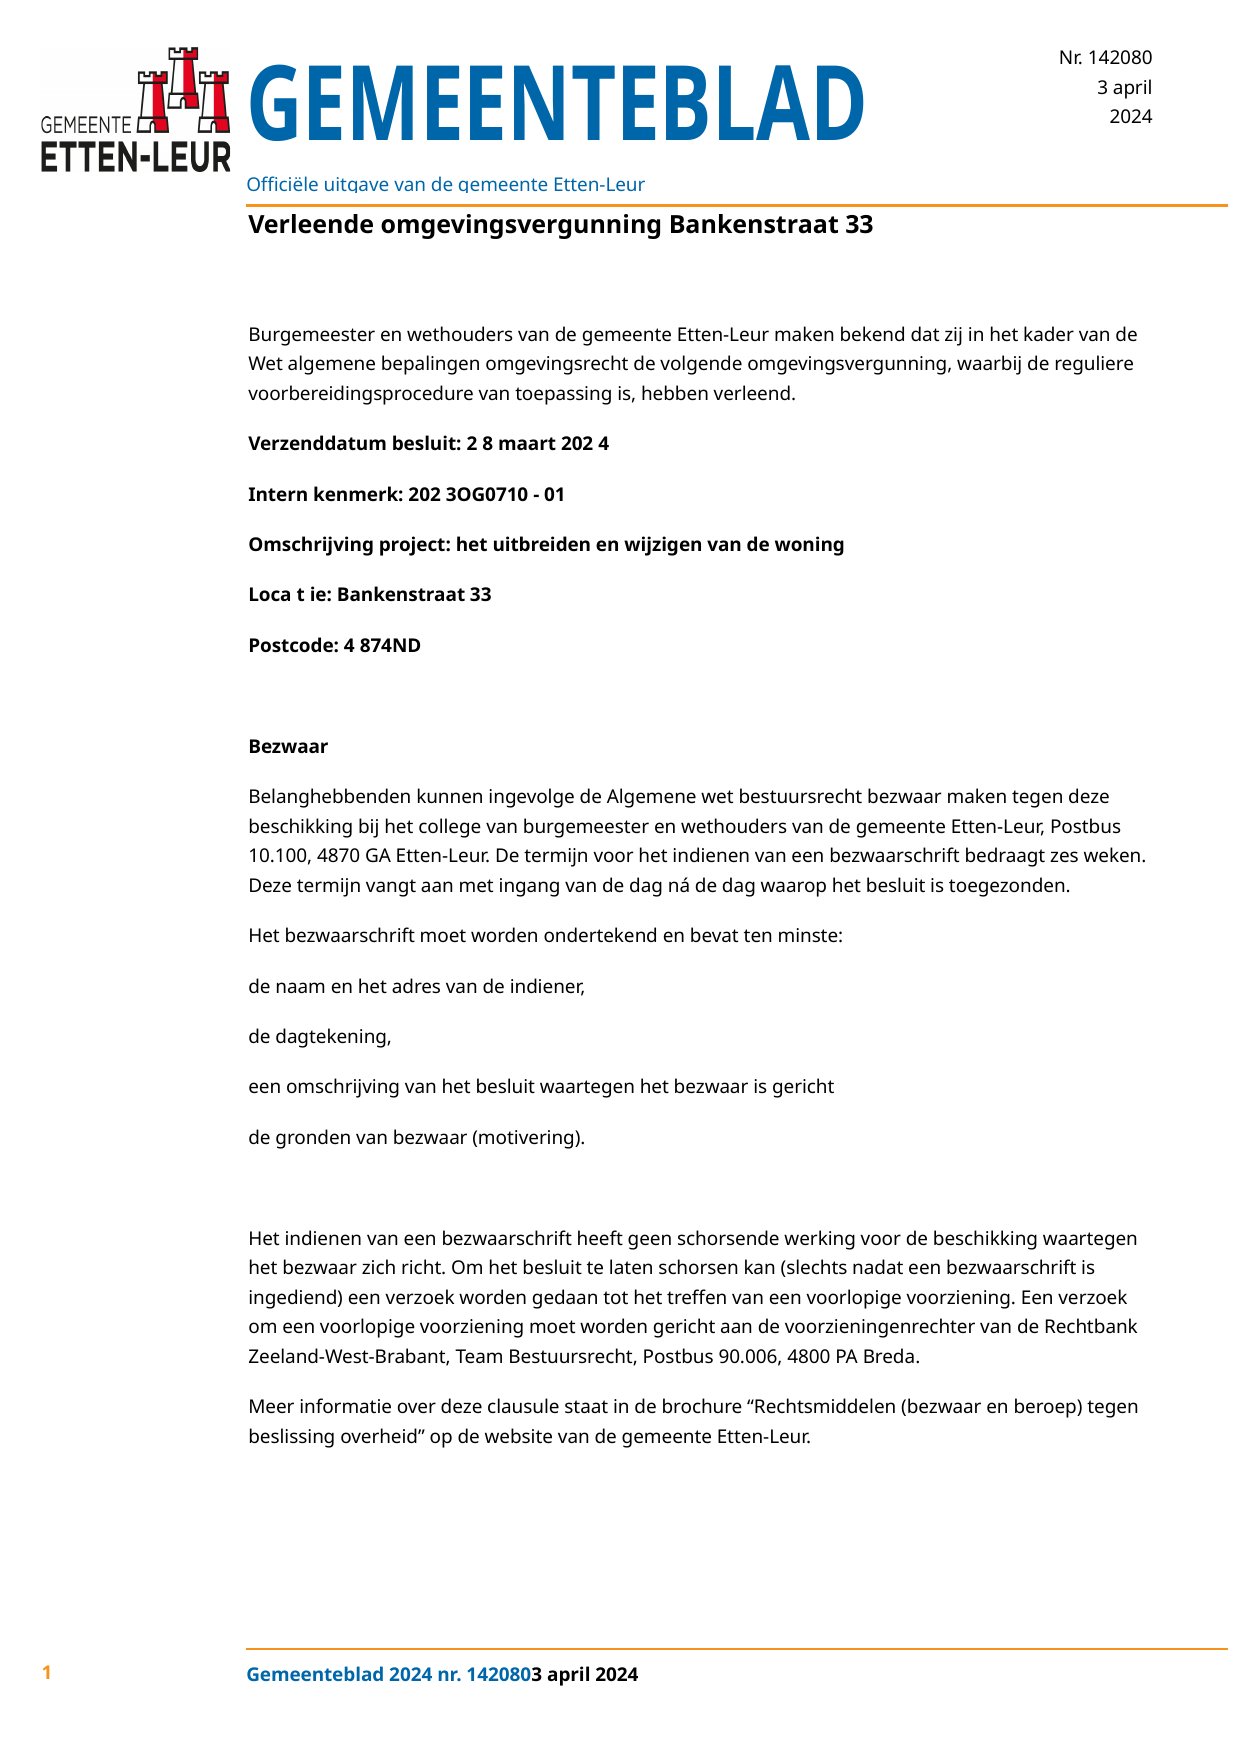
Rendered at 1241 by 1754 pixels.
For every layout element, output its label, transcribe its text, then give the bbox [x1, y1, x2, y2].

text een omschrijving van het besluit waartegen het bezwaar is gericht [248, 1074, 1152, 1099]
text Verzenddatum besluit: 2 8 maart 202 4 [248, 430, 1152, 456]
text de dagtekening, [248, 1023, 1152, 1049]
picture [41, 47, 231, 172]
text Meer informatie over deze clausule staat in de brochure “Rechtsmiddelen (bezwaar en beroep) tegen beslissing overheid” op de website van de gemeente Etten-Leur. [248, 1394, 1152, 1449]
text Loca t ie: Bankenstraat 33 [248, 582, 1152, 607]
text Intern kenmerk: 202 3OG0710 - 01 [248, 481, 1152, 506]
text Belanghebbenden kunnen ingevolge de Algemene wet bestuursrecht bezwaar maken tegen deze beschikking bij het college van burgemeester en wethouders van de gemeente Etten-Leur, Postbus 10.100, 4870 GA Etten-Leur. De termijn voor het indienen van een bezwaarschrift bedraagt zes weken. Deze termijn vangt aan met ingang van de dag ná de dag waarop het besluit is toegezonden. [248, 783, 1152, 898]
text de naam en het adres van de indiener, [248, 973, 1152, 998]
text Het bezwaarschrift moet worden ondertekend en bevat ten minste: [248, 922, 1152, 948]
text de gronden van bezwaar (motivering). [248, 1124, 1152, 1150]
text Verleende omgevingsvergunning Bankenstraat 33 [248, 207, 1152, 241]
text Postcode: 4 874ND [248, 632, 1152, 658]
text Omschrijving project: het uitbreiden en wijzigen van de woning [248, 531, 1152, 557]
text Burgemeester en wethouders van de gemeente Etten-Leur maken bekend dat zij in het kader van de Wet algemene bepalingen omgevingsrecht de volgende omgevingsvergunning, waarbij de reguliere voorbereidingsprocedure van toepassing is, hebben verleend. [248, 321, 1152, 406]
text Het indienen van een bezwaarschrift heeft geen schorsende werking voor de beschikking waartegen het bezwaar zich richt. Om het besluit te laten schorsen kan (slechts nadat een bezwaarschrift is ingediend) een verzoek worden gedaan tot het treffen van een voorlopige voorziening. Een verzoek om een voorlopige voorziening moet worden gericht aan de voorzieningenrechter van de Rechtbank Zeeland-West-Brabant, Team Bestuursrecht, Postbus 90.006, 4800 PA Breda. [248, 1225, 1152, 1369]
text Bezwaar [248, 733, 1152, 758]
